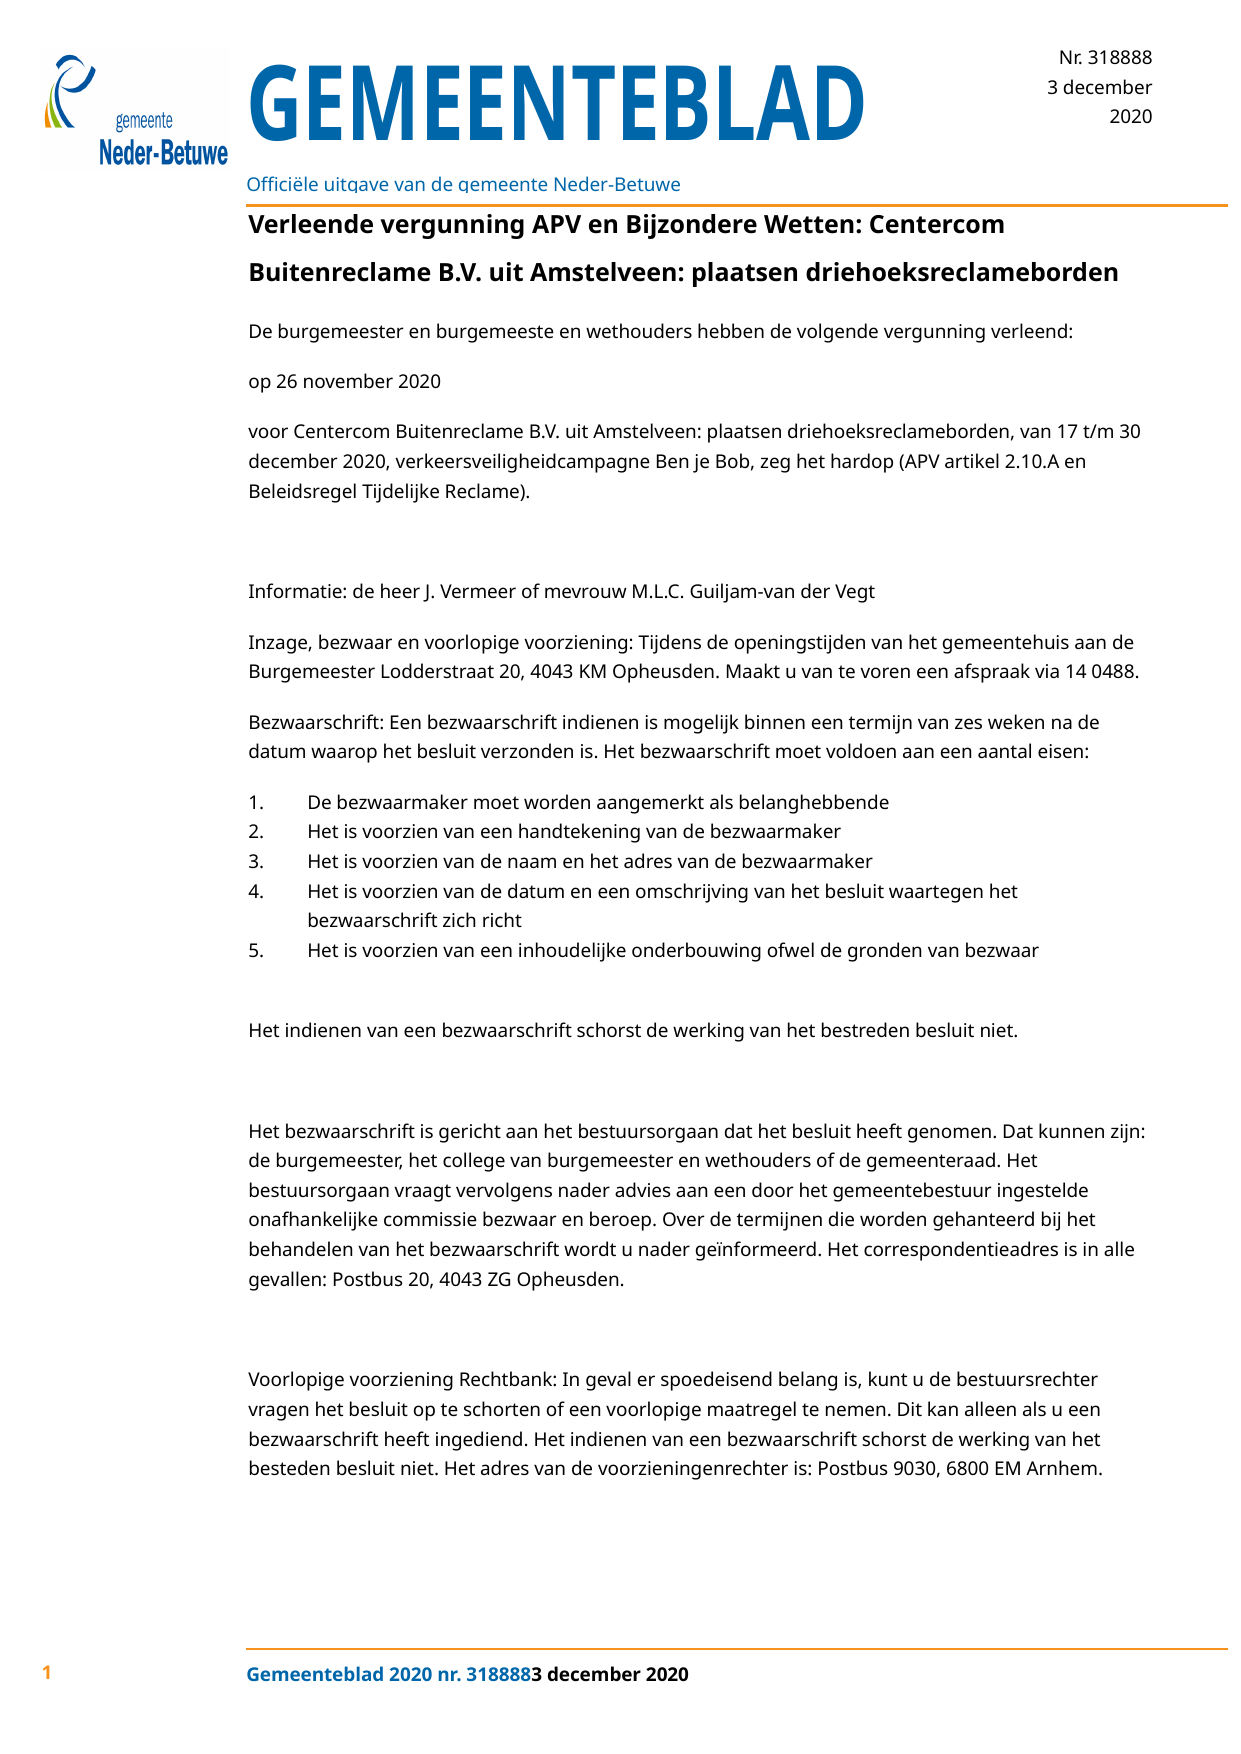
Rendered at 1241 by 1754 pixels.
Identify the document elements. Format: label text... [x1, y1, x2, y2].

text Informatie: de heer J. Vermeer of mevrouw M.L.C. Guiljam-van der Vegt [248, 579, 1152, 604]
list Het is voorzien van een inhoudelijke onderbouwing ofwel de gronden van bezwaar [248, 937, 1152, 963]
list De bezwaarmaker moet worden aangemerkt als belanghebbende [248, 789, 1152, 815]
text Bezwaarschrift: Een bezwaarschrift indienen is mogelijk binnen een termijn van zes weken na de datum waarop het besluit verzonden is. Het bezwaarschrift moet voldoen aan een aantal eisen: [248, 709, 1152, 764]
text Het bezwaarschrift is gericht aan het bestuursorgaan dat het besluit heeft genomen. Dat kunnen zijn: de burgemeester, het college van burgemeester en wethouders of de gemeenteraad. Het bestuursorgaan vraagt vervolgens nader advies aan een door het gemeentebestuur ingestelde onafhankelijke commissie bezwaar en beroep. Over de termijnen die worden gehanteerd bij het behandelen van het bezwaarschrift wordt u nader geïnformeerd. Het correspondentieadres is in alle gevallen: Postbus 20, 4043 ZG Opheusden. [248, 1118, 1152, 1292]
list Het is voorzien van de datum en een omschrijving van het besluit waartegen het bezwaarschrift zich richt [248, 878, 1152, 933]
text Verleende vergunning APV en Bijzondere Wetten: Centercom Buitenreclame B.V. uit Amstelveen: plaatsen driehoeksreclameborden [248, 207, 1152, 288]
text op 26 november 2020 [248, 368, 1152, 394]
text Voorlopige voorziening Rechtbank: In geval er spoedeisend belang is, kunt u de bestuursrechter vragen het besluit op te schorten of een voorlopige maatregel te nemen. Dit kan alleen als u een bezwaarschrift heeft ingediend. Het indienen van een bezwaarschrift schorst de werking van het besteden besluit niet. Het adres van de voorzieningenrechter is: Postbus 9030, 6800 EM Arnhem. [248, 1367, 1152, 1481]
text De burgemeester en burgemeeste en wethouders hebben de volgende vergunning verleend: [248, 318, 1152, 344]
text voor Centercom Buitenreclame B.V. uit Amstelveen: plaatsen driehoeksreclameborden, van 17 t/m 30 december 2020, verkeersveiligheidcampagne Ben je Bob, zeg het hardop (APV artikel 2.10.A en Beleidsregel Tijdelijke Reclame). [248, 419, 1152, 504]
picture [41, 47, 231, 172]
list Het is voorzien van de naam en het adres van de bezwaarmaker [248, 848, 1152, 874]
text Het indienen van een bezwaarschrift schorst de werking van het bestreden besluit niet. [248, 1017, 1152, 1043]
text Inzage, bezwaar en voorlopige voorziening: Tijdens de openingstijden van het gemeentehuis aan de Burgemeester Lodderstraat 20, 4043 KM Opheusden. Maakt u van te voren een afspraak via 14 0488. [248, 629, 1152, 684]
list Het is voorzien van een handtekening van de bezwaarmaker [248, 819, 1152, 844]
